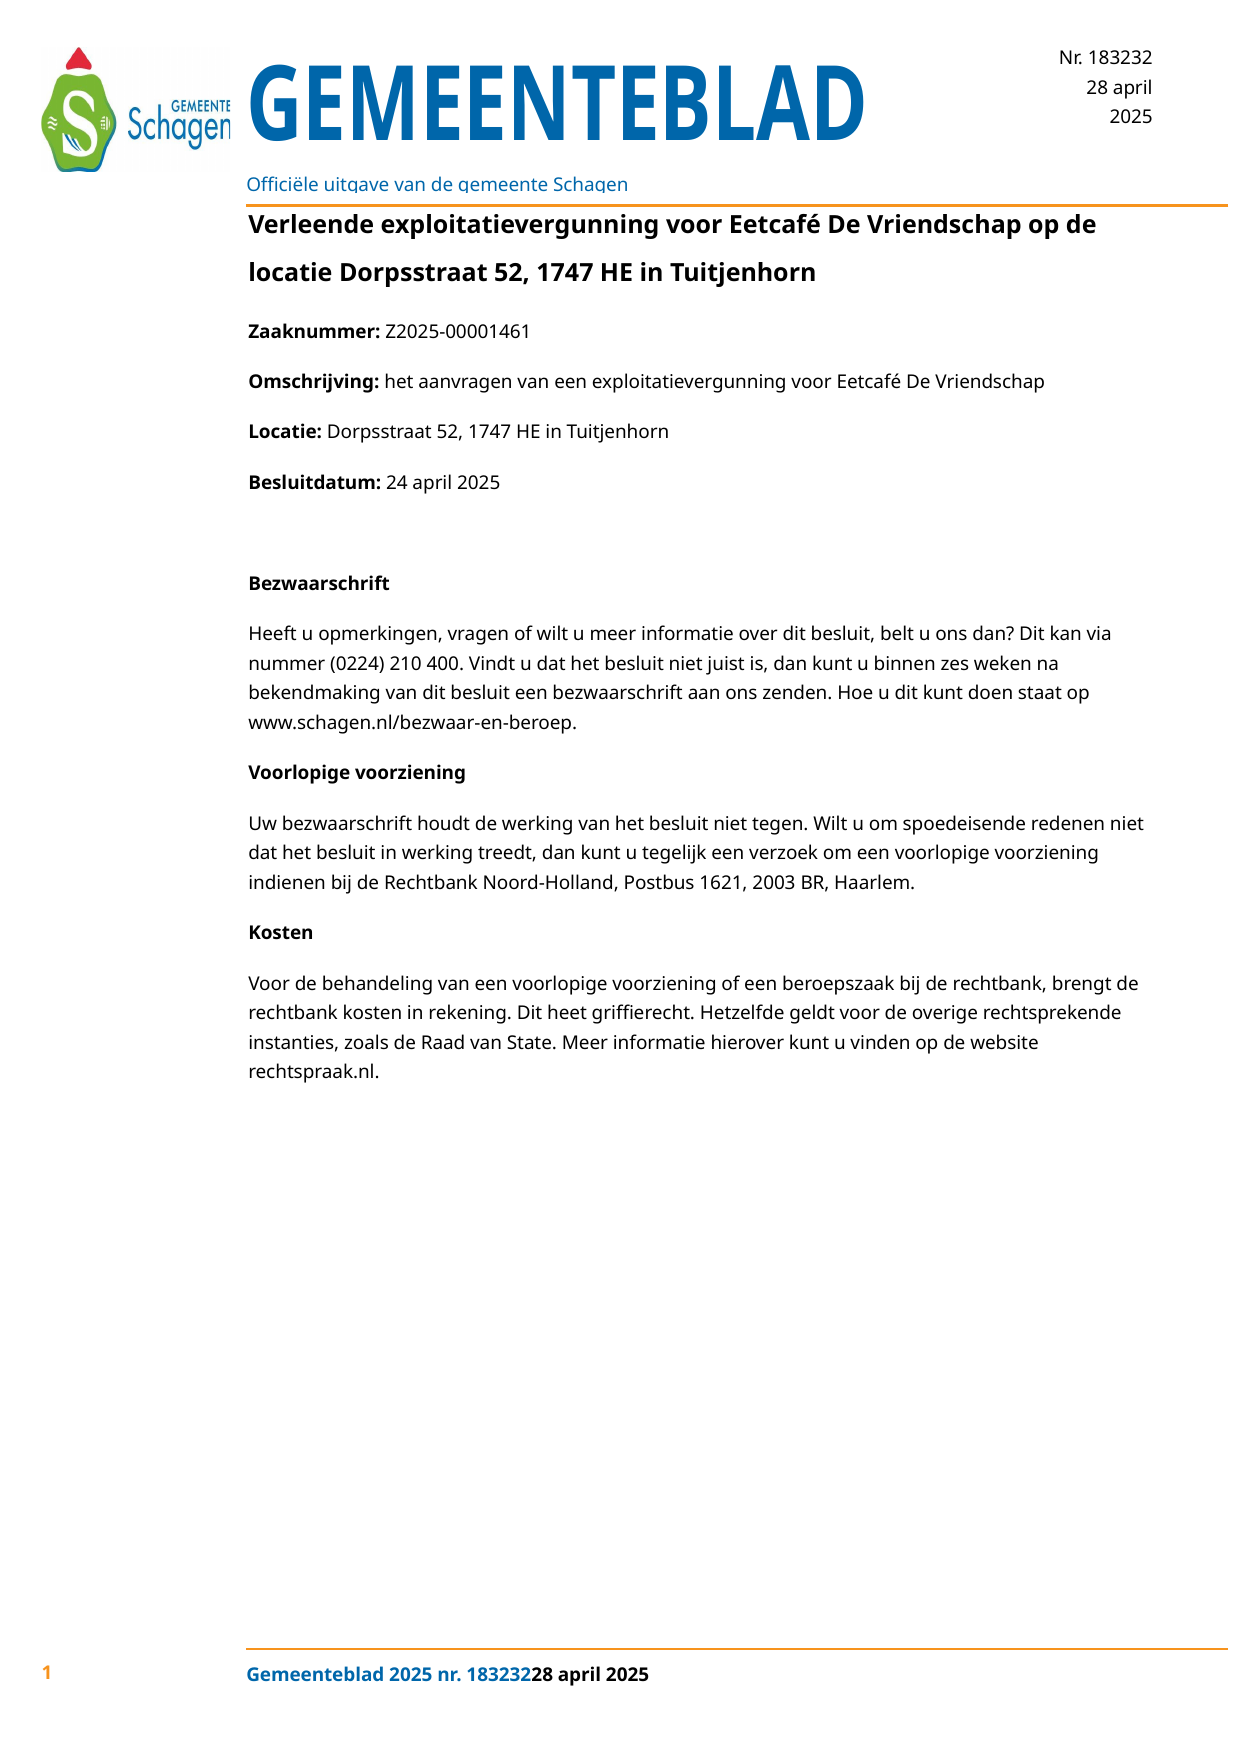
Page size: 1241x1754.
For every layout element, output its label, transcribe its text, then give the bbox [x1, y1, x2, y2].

text Besluitdatum: 24 april 2025 [248, 469, 1152, 495]
text Heeft u opmerkingen, vragen of wilt u meer informatie over dit besluit, belt u ons dan? Dit kan via nummer (0224) 210 400. Vindt u dat het besluit niet juist is, dan kunt u binnen zes weken na bekendmaking van dit besluit een bezwaarschrift aan ons zenden. Hoe u dit kunt doen staat op www.schagen.nl/bezwaar-en-beroep. [248, 620, 1152, 735]
text Verleende exploitatievergunning voor Eetcafé De Vriendschap op de locatie Dorpsstraat 52, 1747 HE in Tuitjenhorn [248, 207, 1152, 288]
text Kosten [248, 919, 1152, 945]
text Voor de behandeling van een voorlopige voorziening of een beroepszaak bij de rechtbank, brengt de rechtbank kosten in rekening. Dit heet griffierecht. Hetzelfde geldt voor de overige rechtsprekende instanties, zoals de Raad van State. Meer informatie hierover kunt u vinden op de website rechtspraak.nl. [248, 970, 1152, 1084]
text Bezwaarschrift [248, 570, 1152, 596]
text Zaaknummer: Z2025-00001461 [248, 318, 1152, 344]
text Voorlopige voorziening [248, 759, 1152, 785]
text Omschrijving: het aanvragen van een exploitatievergunning voor Eetcafé De Vriendschap [248, 368, 1152, 394]
text Uw bezwaarschrift houdt de werking van het besluit niet tegen. Wilt u om spoedeisende redenen niet dat het besluit in werking treedt, dan kunt u tegelijk een verzoek om een voorlopige voorziening indienen bij de Rechtbank Noord-Holland, Postbus 1621, 2003 BR, Haarlem. [248, 810, 1152, 895]
text Locatie: Dorpsstraat 52, 1747 HE in Tuitjenhorn [248, 419, 1152, 444]
picture [41, 47, 231, 172]
